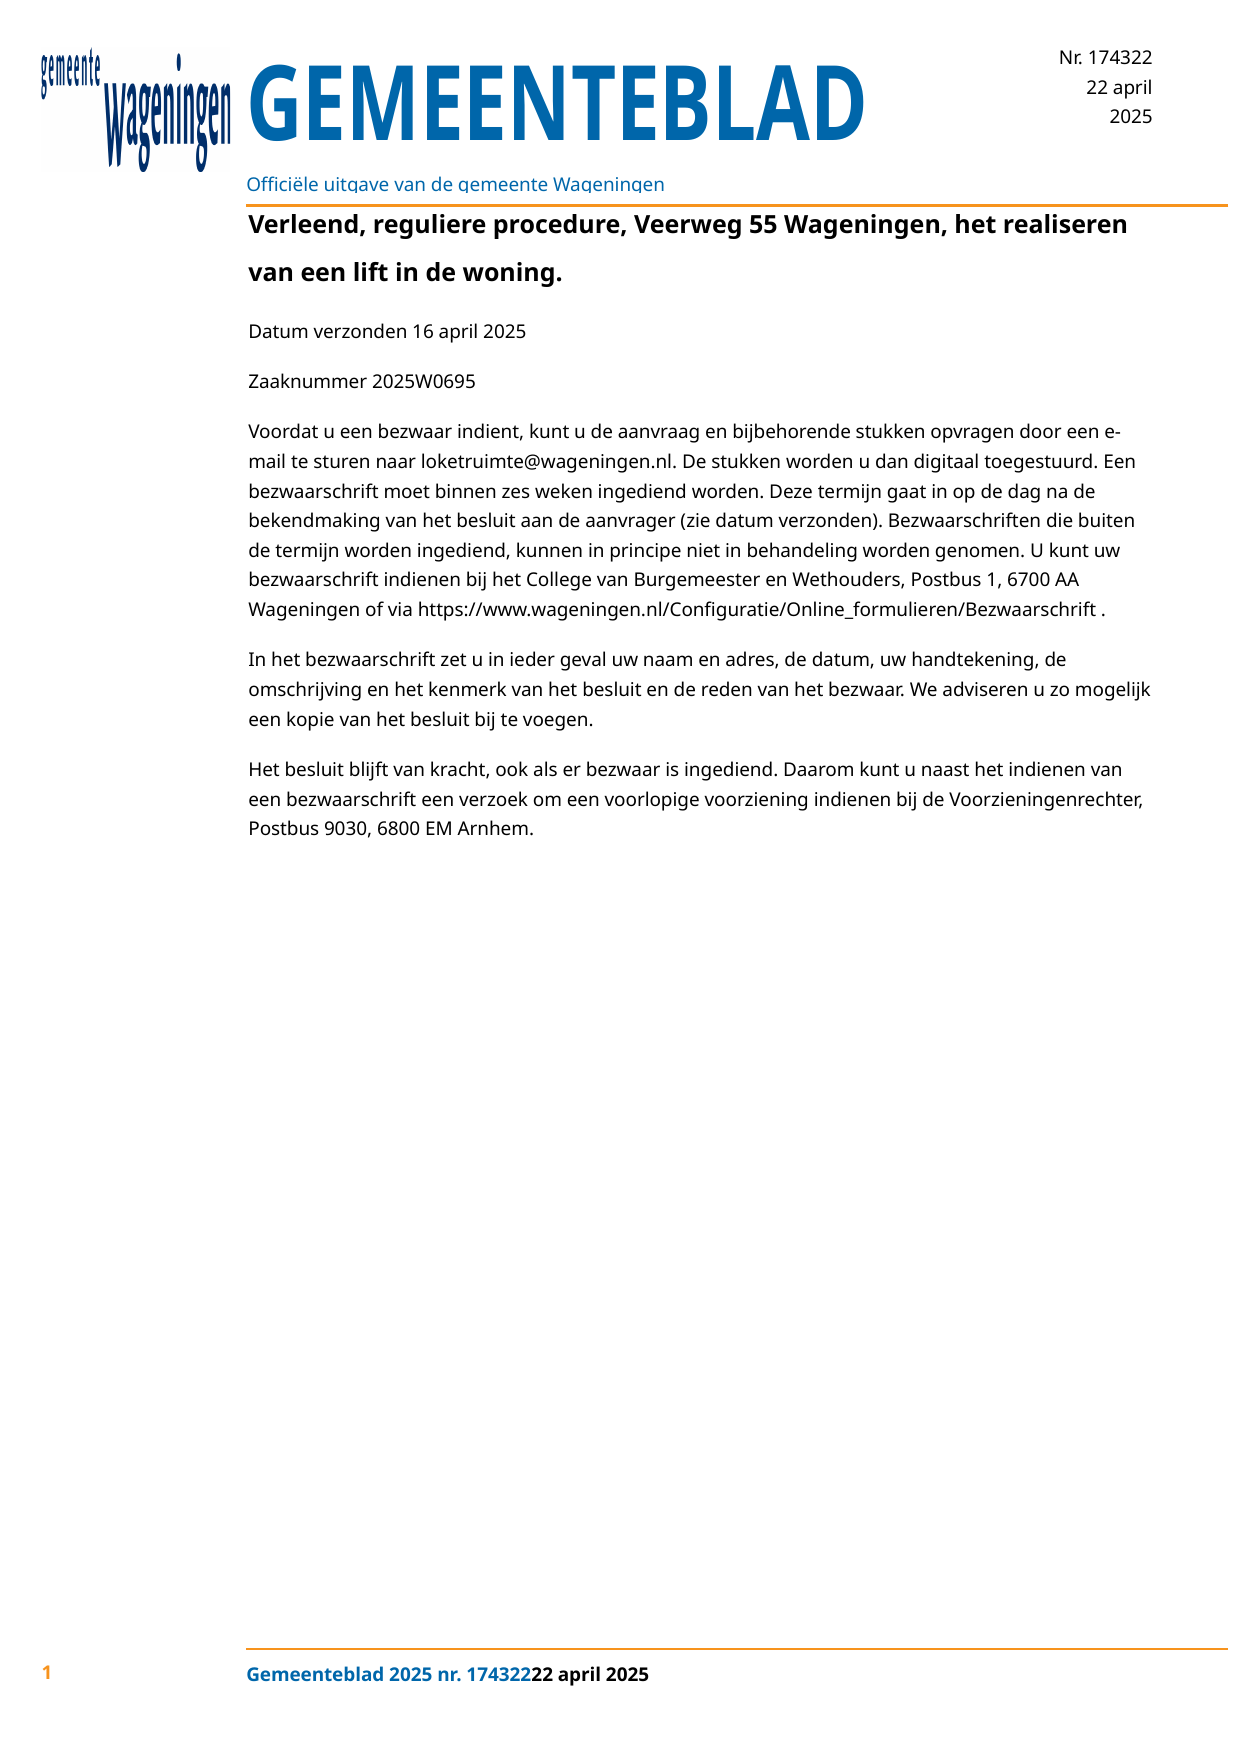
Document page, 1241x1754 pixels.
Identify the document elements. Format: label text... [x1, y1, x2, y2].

picture [41, 47, 231, 172]
text Het besluit blijft van kracht, ook als er bezwaar is ingediend. Daarom kunt u naast het indienen van een bezwaarschrift een verzoek om een voorlopige voorziening indienen bij de Voorzieningenrechter, Postbus 9030, 6800 EM Arnhem. [248, 756, 1152, 841]
text Verleend, reguliere procedure, Veerweg 55 Wageningen, het realiseren van een lift in de woning. [248, 207, 1152, 288]
text Voordat u een bezwaar indient, kunt u de aanvraag en bijbehorende stukken opvragen door een e-mail te sturen naar loketruimte@wageningen.nl. De stukken worden u dan digitaal toegestuurd. Een bezwaarschrift moet binnen zes weken ingediend worden. Deze termijn gaat in op de dag na de bekendmaking van het besluit aan de aanvrager (zie datum verzonden). Bezwaarschriften die buiten de termijn worden ingediend, kunnen in principe niet in behandeling worden genomen. U kunt uw bezwaarschrift indienen bij het College van Burgemeester en Wethouders, Postbus 1, 6700 AA Wageningen of via https://www.wageningen.nl/Configuratie/Online_formulieren/Bezwaarschrift . [248, 419, 1152, 622]
text In het bezwaarschrift zet u in ieder geval uw naam en adres, de datum, uw handtekening, de omschrijving en het kenmerk van het besluit en de reden van het bezwaar. We adviseren u zo mogelijk een kopie van het besluit bij te voegen. [248, 647, 1152, 732]
text Datum verzonden 16 april 2025 [248, 318, 1152, 344]
text Zaaknummer 2025W0695 [248, 368, 1152, 394]
